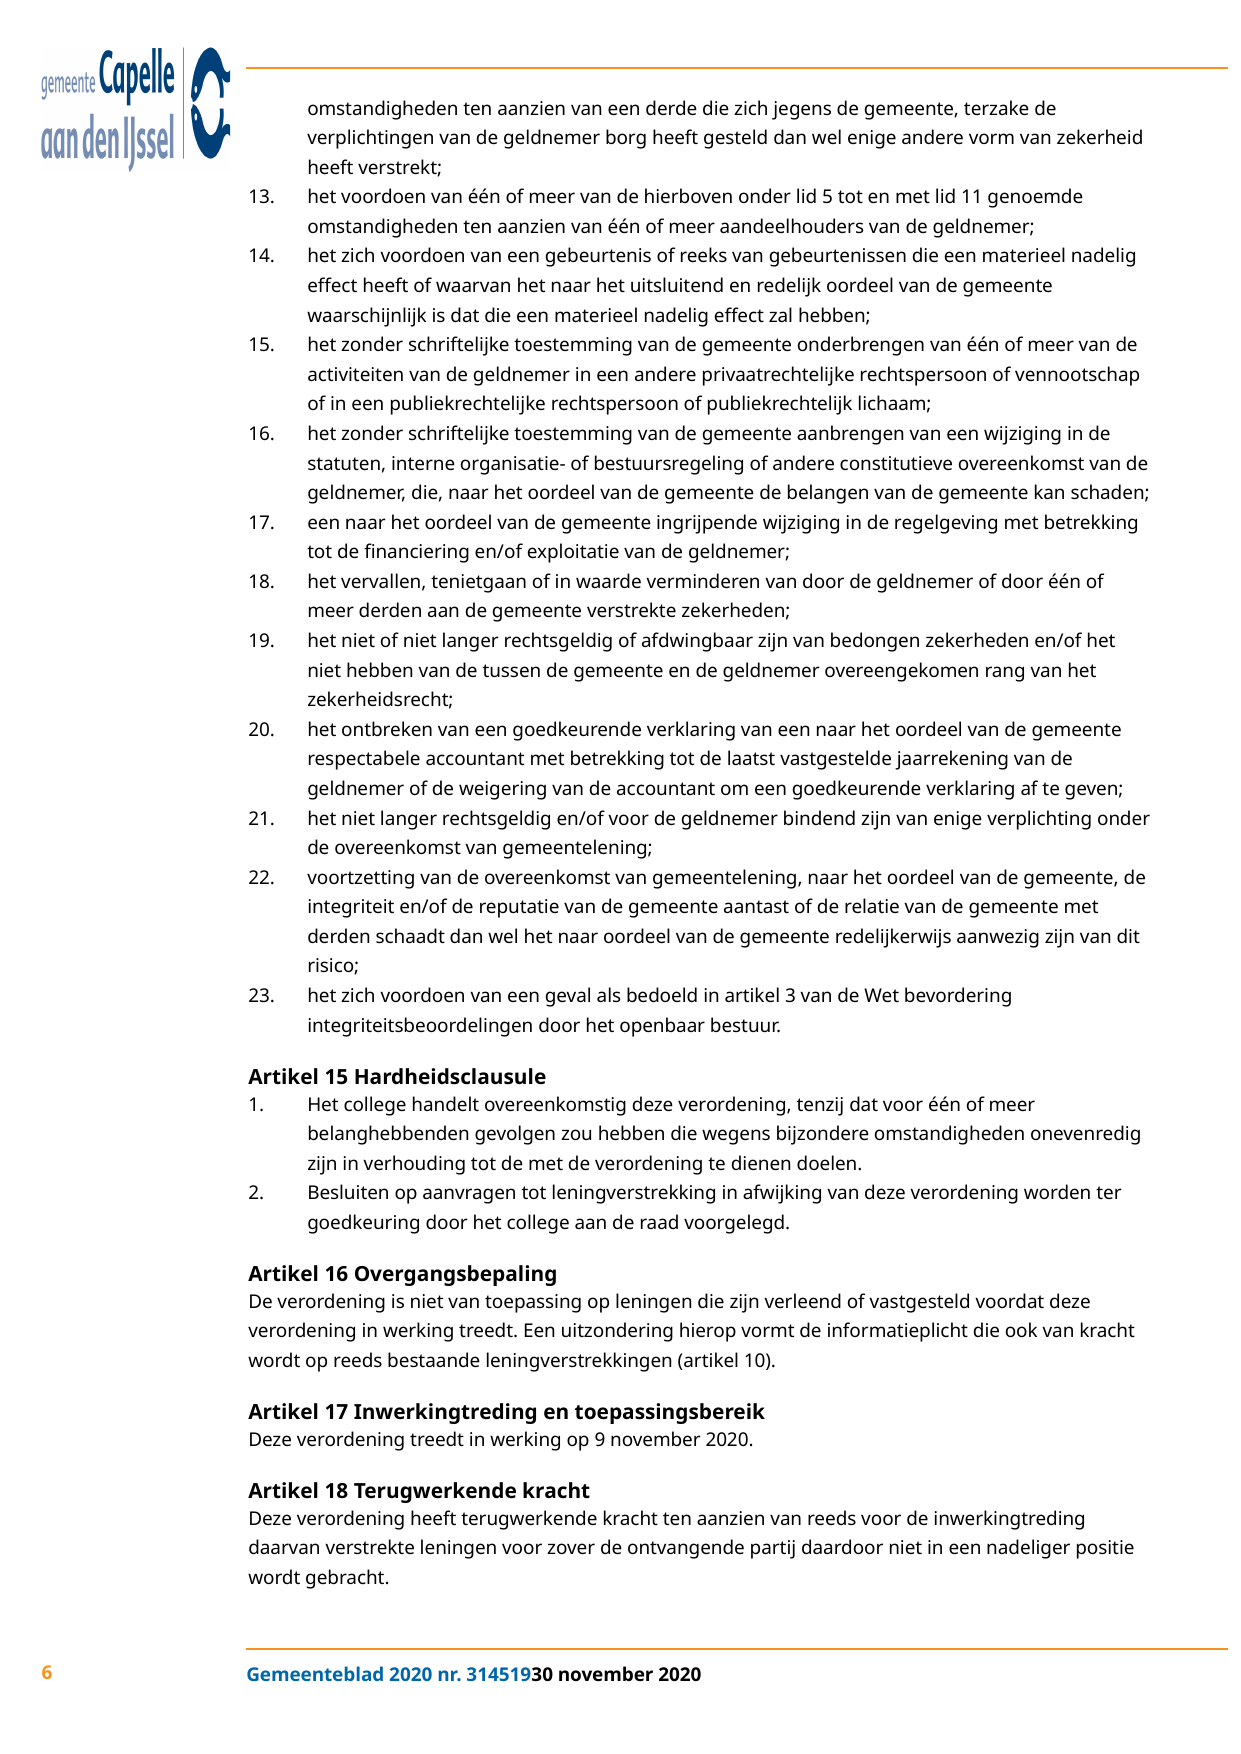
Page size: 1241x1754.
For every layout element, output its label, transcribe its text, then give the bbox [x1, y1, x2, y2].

list het niet langer rechtsgeldig en/of voor de geldnemer bindend zijn van enige verplichting onder de overeenkomst van gemeentelening; [248, 805, 1152, 860]
text Artikel 15 Hardheidsclausule [248, 1062, 1152, 1091]
list het zonder schriftelijke toestemming van de gemeente onderbrengen van één of meer van de activiteiten van de geldnemer in een andere privaatrechtelijke rechtspersoon of vennootschap of in een publiekrechtelijke rechtspersoon of publiekrechtelijk lichaam; [248, 331, 1152, 416]
list het niet of niet langer rechtsgeldig of afdwingbaar zijn van bedongen zekerheden en/of het niet hebben van de tussen de gemeente en de geldnemer overeengekomen rang van het zekerheidsrecht; [248, 627, 1152, 712]
text Artikel 18 Terugwerkende kracht [248, 1476, 1152, 1505]
list het voordoen van één of meer van de hierboven onder lid 5 tot en met lid 11 genoemde omstandigheden ten aanzien van één of meer aandeelhouders van de geldnemer; [248, 183, 1152, 239]
list het zich voordoen van een geval als bedoeld in artikel 3 van de Wet bevordering integriteitsbeoordelingen door het openbaar bestuur. [248, 982, 1152, 1038]
list een naar het oordeel van de gemeente ingrijpende wijziging in de regelgeving met betrekking tot de financiering en/of exploitatie van de geldnemer; [248, 509, 1152, 564]
text Artikel 16 Overgangsbepaling [248, 1259, 1152, 1288]
list het vervallen, tenietgaan of in waarde verminderen van door de geldnemer of door één of meer derden aan de gemeente verstrekte zekerheden; [248, 568, 1152, 623]
list het zich voordoen van een gebeurtenis of reeks van gebeurtenissen die een materieel nadelig effect heeft of waarvan het naar het uitsluitend en redelijk oordeel van de gemeente waarschijnlijk is dat die een materieel nadelig effect zal hebben; [248, 243, 1152, 328]
text De verordening is niet van toepassing op leningen die zijn verleend of vastgesteld voordat deze verordening in werking treedt. Een uitzondering hierop vormt de informatieplicht die ook van kracht wordt op reeds bestaande leningverstrekkingen (artikel 10). [248, 1288, 1152, 1373]
text Artikel 17 Inwerkingtreding en toepassingsbereik [248, 1397, 1152, 1426]
list voortzetting van de overeenkomst van gemeentelening, naar het oordeel van de gemeente, de integriteit en/of de reputatie van de gemeente aantast of de relatie van de gemeente met derden schaadt dan wel het naar oordeel van de gemeente redelijkerwijs aanwezig zijn van dit risico; [248, 864, 1152, 978]
list Het college handelt overeenkomstig deze verordening, tenzij dat voor één of meer belanghebbenden gevolgen zou hebben die wegens bijzondere omstandigheden onevenredig zijn in verhouding tot de met de verordening te dienen doelen. [248, 1091, 1152, 1176]
text Deze verordening treedt in werking op 9 november 2020. [248, 1426, 1152, 1452]
list omstandigheden ten aanzien van een derde die zich jegens de gemeente, terzake de verplichtingen van de geldnemer borg heeft gesteld dan wel enige andere vorm van zekerheid heeft verstrekt; [248, 95, 1152, 180]
list het ontbreken van een goedkeurende verklaring van een naar het oordeel van de gemeente respectabele accountant met betrekking tot de laatst vastgestelde jaarrekening van de geldnemer of de weigering van de accountant om een goedkeurende verklaring af te geven; [248, 716, 1152, 801]
text Deze verordening heeft terugwerkende kracht ten aanzien van reeds voor de inwerkingtreding daarvan verstrekte leningen voor zover de ontvangende partij daardoor niet in een nadeliger positie wordt gebracht. [248, 1505, 1152, 1590]
picture [41, 47, 231, 172]
list Besluiten op aanvragen tot leningverstrekking in afwijking van deze verordening worden ter goedkeuring door het college aan de raad voorgelegd. [248, 1179, 1152, 1235]
list het zonder schriftelijke toestemming van de gemeente aanbrengen van een wijziging in de statuten, interne organisatie- of bestuursregeling of andere constitutieve overeenkomst van de geldnemer, die, naar het oordeel van de gemeente de belangen van de gemeente kan schaden; [248, 420, 1152, 505]
